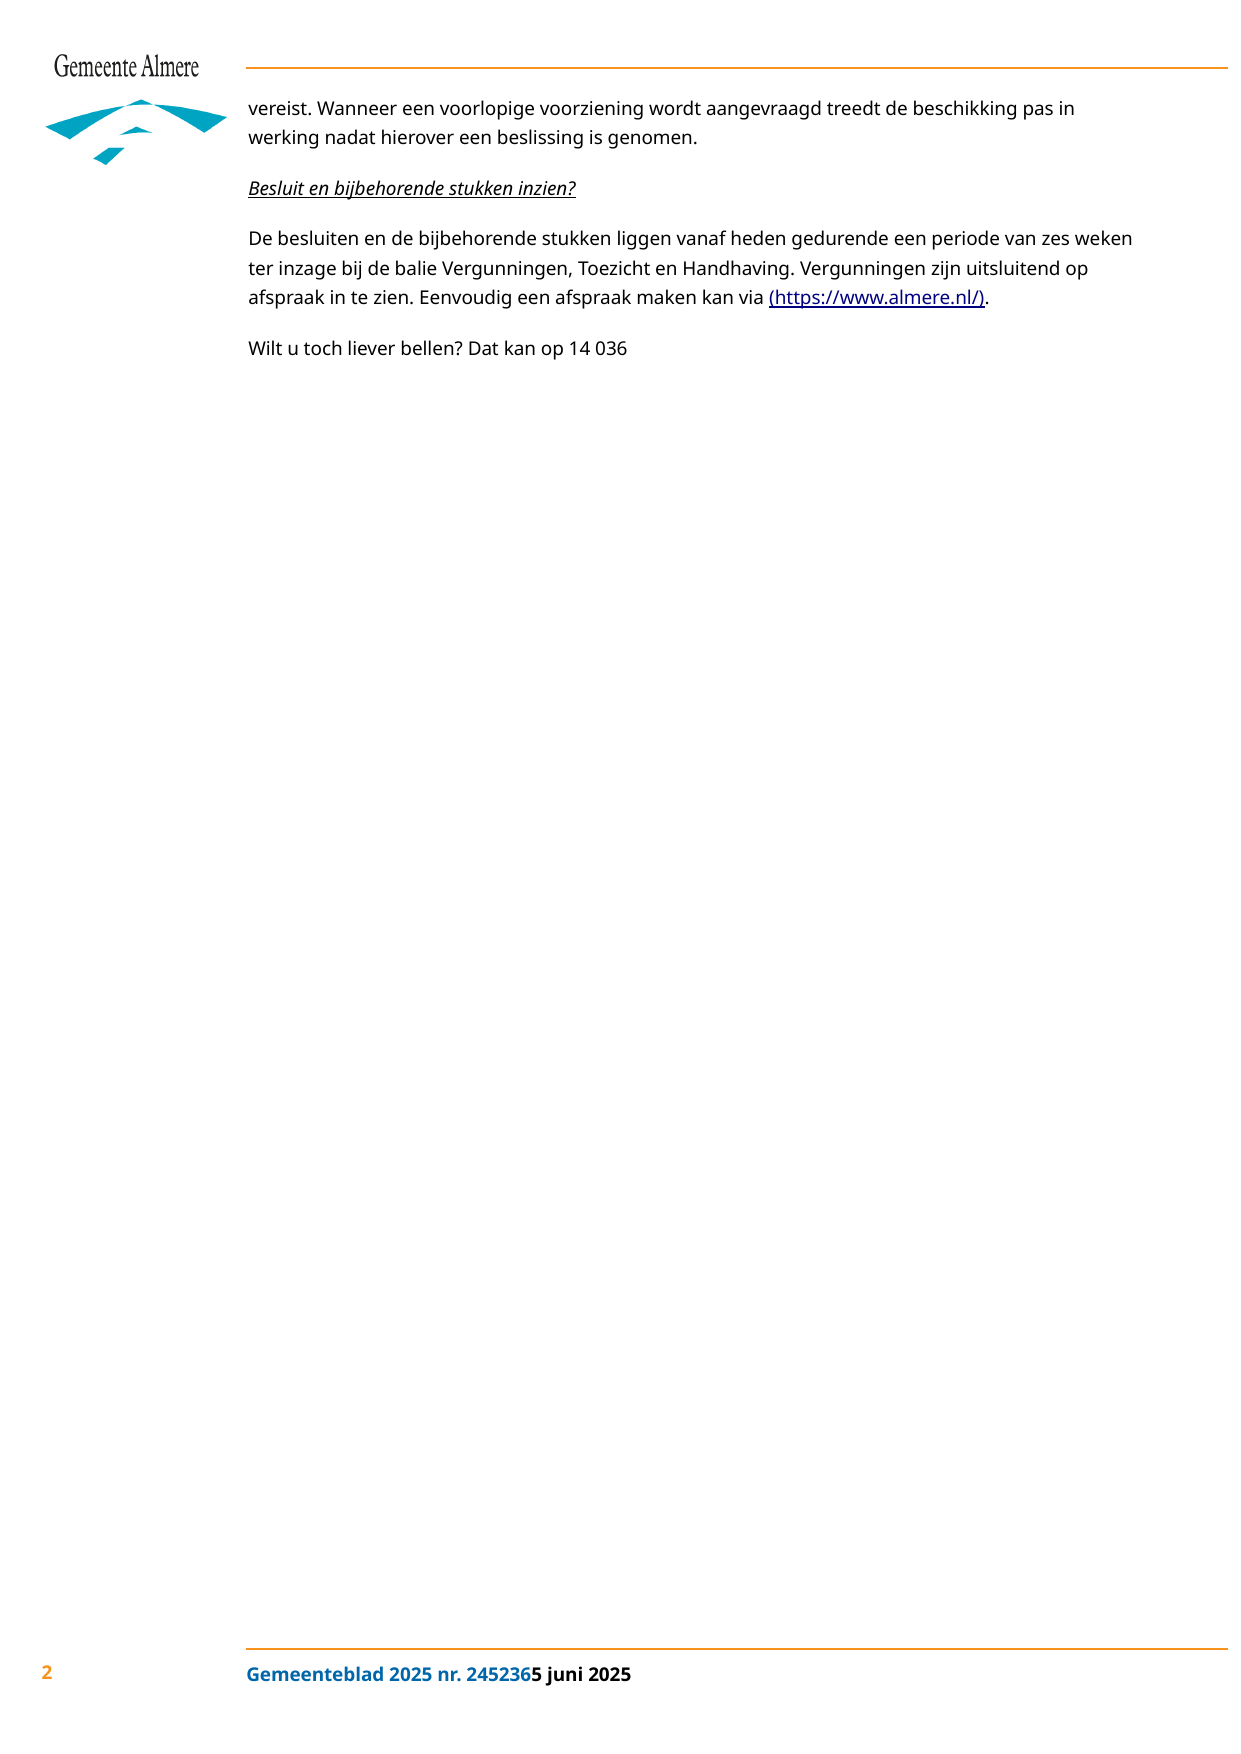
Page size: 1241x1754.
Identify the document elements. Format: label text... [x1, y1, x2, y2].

picture [41, 47, 231, 172]
text vereist. Wanneer een voorlopige voorziening wordt aangevraagd treedt de beschikking pas in werking nadat hierover een beslissing is genomen. [248, 95, 1152, 150]
text Besluit en bijbehorende stukken inzien? [248, 175, 1152, 201]
text De besluiten en de bijbehorende stukken liggen vanaf heden gedurende een periode van zes weken ter inzage bij de balie Vergunningen, Toezicht en Handhaving. Vergunningen zijn uitsluitend op afspraak in te zien. Eenvoudig een afspraak maken kan via (https://www.almere.nl/). [248, 225, 1152, 310]
text Wilt u toch liever bellen? Dat kan op 14 036 [248, 335, 1152, 361]
